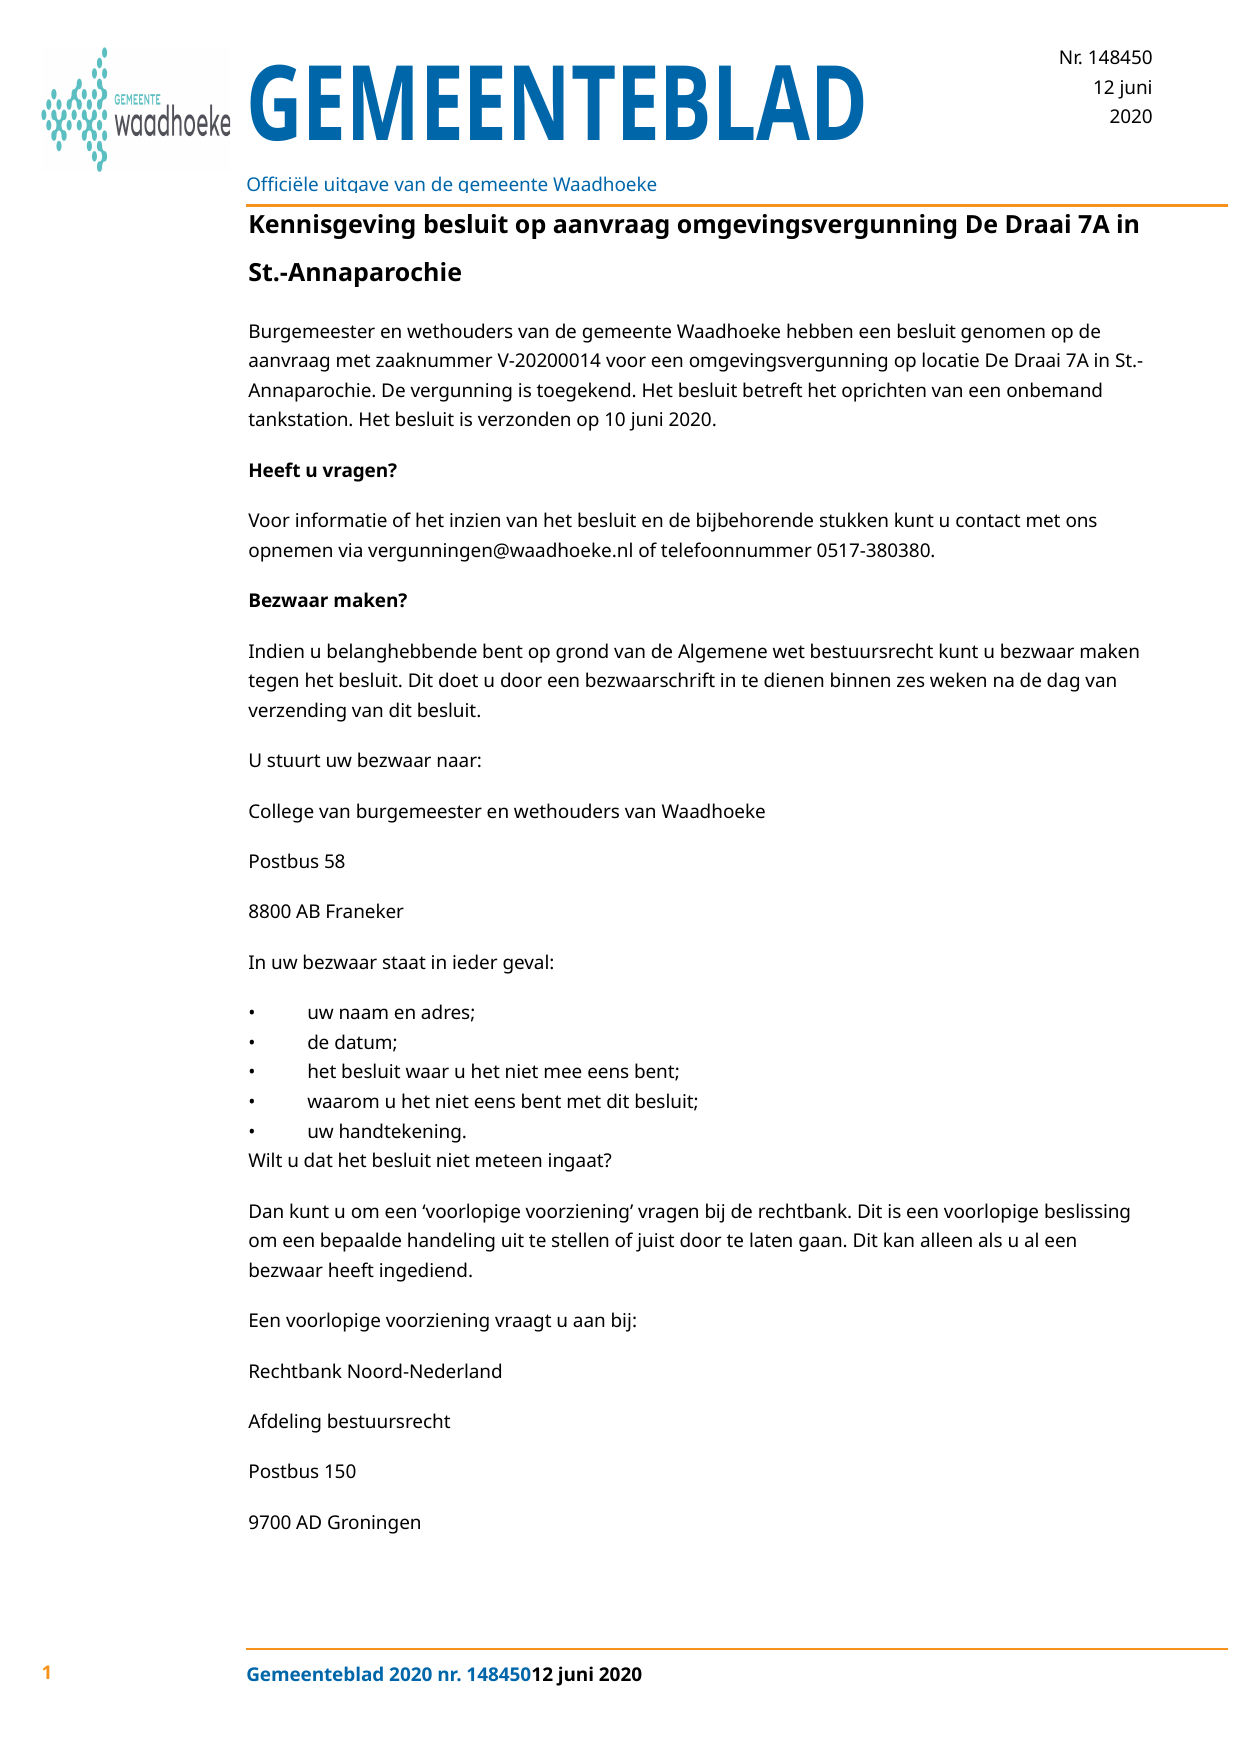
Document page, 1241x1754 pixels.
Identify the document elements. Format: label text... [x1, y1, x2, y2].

text 8800 AB Franeker [248, 899, 1152, 924]
text Postbus 58 [248, 848, 1152, 874]
picture [41, 47, 231, 172]
text 9700 AD Groningen [248, 1509, 1152, 1535]
text College van burgemeester en wethouders van Waadhoeke [248, 798, 1152, 824]
list uw naam en adres; [248, 999, 1152, 1025]
list het besluit waar u het niet mee eens bent; [248, 1059, 1152, 1084]
text Kennisgeving besluit op aanvraag omgevingsvergunning De Draai 7A in St.-Annaparochie [248, 207, 1152, 288]
text Heeft u vragen? [248, 457, 1152, 483]
list de datum; [248, 1029, 1152, 1055]
text Afdeling bestuursrecht [248, 1408, 1152, 1434]
text U stuurt uw bezwaar naar: [248, 747, 1152, 773]
text Postbus 150 [248, 1459, 1152, 1484]
list waarom u het niet eens bent met dit besluit; [248, 1088, 1152, 1114]
text Een voorlopige voorziening vraagt u aan bij: [248, 1307, 1152, 1333]
text In uw bezwaar staat in ieder geval: [248, 949, 1152, 975]
list uw handtekening. [248, 1118, 1152, 1144]
text Burgemeester en wethouders van de gemeente Waadhoeke hebben een besluit genomen op de aanvraag met zaaknummer V-20200014 voor een omgevingsvergunning op locatie De Draai 7A in St.-Annaparochie. De vergunning is toegekend. Het besluit betreft het oprichten van een onbemand tankstation. Het besluit is verzonden op 10 juni 2020. [248, 318, 1152, 432]
text Dan kunt u om een ‘voorlopige voorziening’ vragen bij de rechtbank. Dit is een voorlopige beslissing om een bepaalde handeling uit te stellen of juist door te laten gaan. Dit kan alleen als u al een bezwaar heeft ingediend. [248, 1198, 1152, 1283]
text Indien u belanghebbende bent op grond van de Algemene wet bestuursrecht kunt u bezwaar maken tegen het besluit. Dit doet u door een bezwaarschrift in te dienen binnen zes weken na de dag van verzending van dit besluit. [248, 638, 1152, 723]
text Wilt u dat het besluit niet meteen ingaat? [248, 1147, 1152, 1173]
text Rechtbank Noord-Nederland [248, 1358, 1152, 1384]
text Voor informatie of het inzien van het besluit en de bijbehorende stukken kunt u contact met ons opnemen via vergunningen@waadhoeke.nl of telefoonnummer 0517-380380. [248, 507, 1152, 563]
text Bezwaar maken? [248, 587, 1152, 613]
